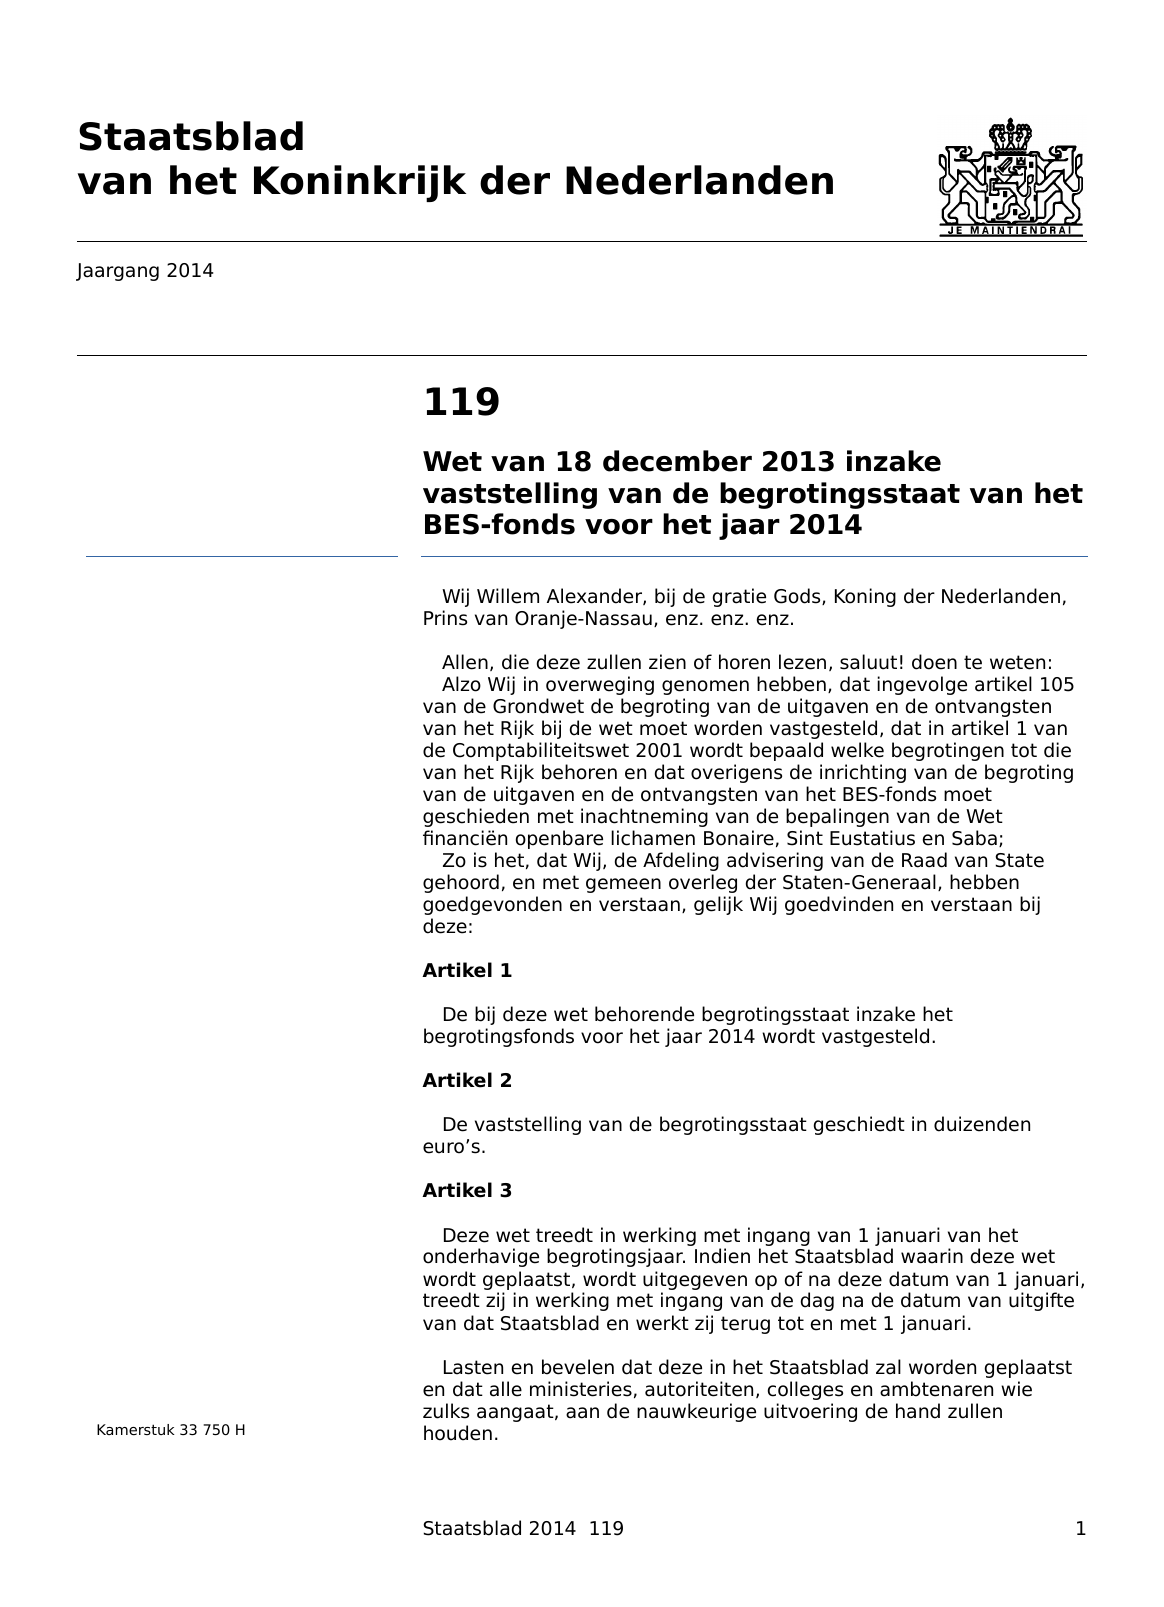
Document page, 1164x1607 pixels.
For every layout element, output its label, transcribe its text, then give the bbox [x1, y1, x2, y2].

text Wij Willem Alexander, bij de gratie Gods, Koning der Nederlanden, Prins van Oranje-Nassau, enz. enz. enz. [422, 586, 1087, 629]
subtitle Artikel 1 [422, 960, 1087, 982]
text Alzo Wij in overweging genomen hebben, dat ingevolge artikel 105 van de Grondwet de begroting van de uitgaven en de ontvangsten van het Rijk bij de wet moet worden vastgesteld, dat in artikel 1 van de Comptabiliteitswet 2001 wordt bepaald welke begrotingen tot die van het Rijk behoren en dat overigens de inrichting van de begroting van de uitgaven en de ontvangsten van het BES-fonds moet geschieden met inachtneming van de bepalingen van de Wet financiën openbare lichamen Bonaire, Sint Eustatius en Saba; [422, 674, 1087, 849]
table_header Staatsblad van het Koninkrijk der Nederlanden [77, 100, 886, 241]
table_cell Jaargang 2014 [77, 242, 1087, 355]
text De bij deze wet behorende begrotingsstaat inzake het begrotingsfonds voor het jaar 2014 wordt vastgesteld. [422, 1004, 1087, 1048]
subtitle Artikel 2 [422, 1070, 1087, 1092]
picture [936, 115, 1087, 240]
table_header [886, 100, 1087, 241]
text De vaststelling van de begrotingsstaat geschiedt in duizenden euro’s. [422, 1114, 1087, 1158]
text Lasten en bevelen dat deze in het Staatsblad zal worden geplaatst en dat alle ministeries, autoriteiten, colleges en ambtenaren wie zulks aangaat, aan de nauwkeurige uitvoering de hand zullen houden. [422, 1357, 1087, 1444]
text Kamerstuk 33 750 H [77, 1421, 396, 1438]
subtitle 119 [422, 381, 1087, 424]
text Deze wet treedt in werking met ingang van 1 januari van het onderhavige begrotingsjaar. Indien het Staatsblad waarin deze wet wordt geplaatst, wordt uitgegeven op of na deze datum van 1 januari, treedt zij in werking met ingang van de dag na de datum van uitgifte van dat Staatsblad en werkt zij terug tot en met 1 januari. [422, 1224, 1087, 1334]
text Zo is het, dat Wij, de Afdeling advisering van de Raad van State gehoord, en met gemeen overleg der Staten-Generaal, hebben goedgevonden en verstaan, gelijk Wij goedvinden en verstaan bij deze: [422, 849, 1087, 937]
subtitle Artikel 3 [422, 1180, 1087, 1202]
text Wet van 18 december 2013 inzake vaststelling van de begrotingsstaat van het BES-fonds voor het jaar 2014 [422, 447, 1087, 541]
text Allen, die deze zullen zien of horen lezen, saluut! doen te weten: [422, 652, 1087, 674]
